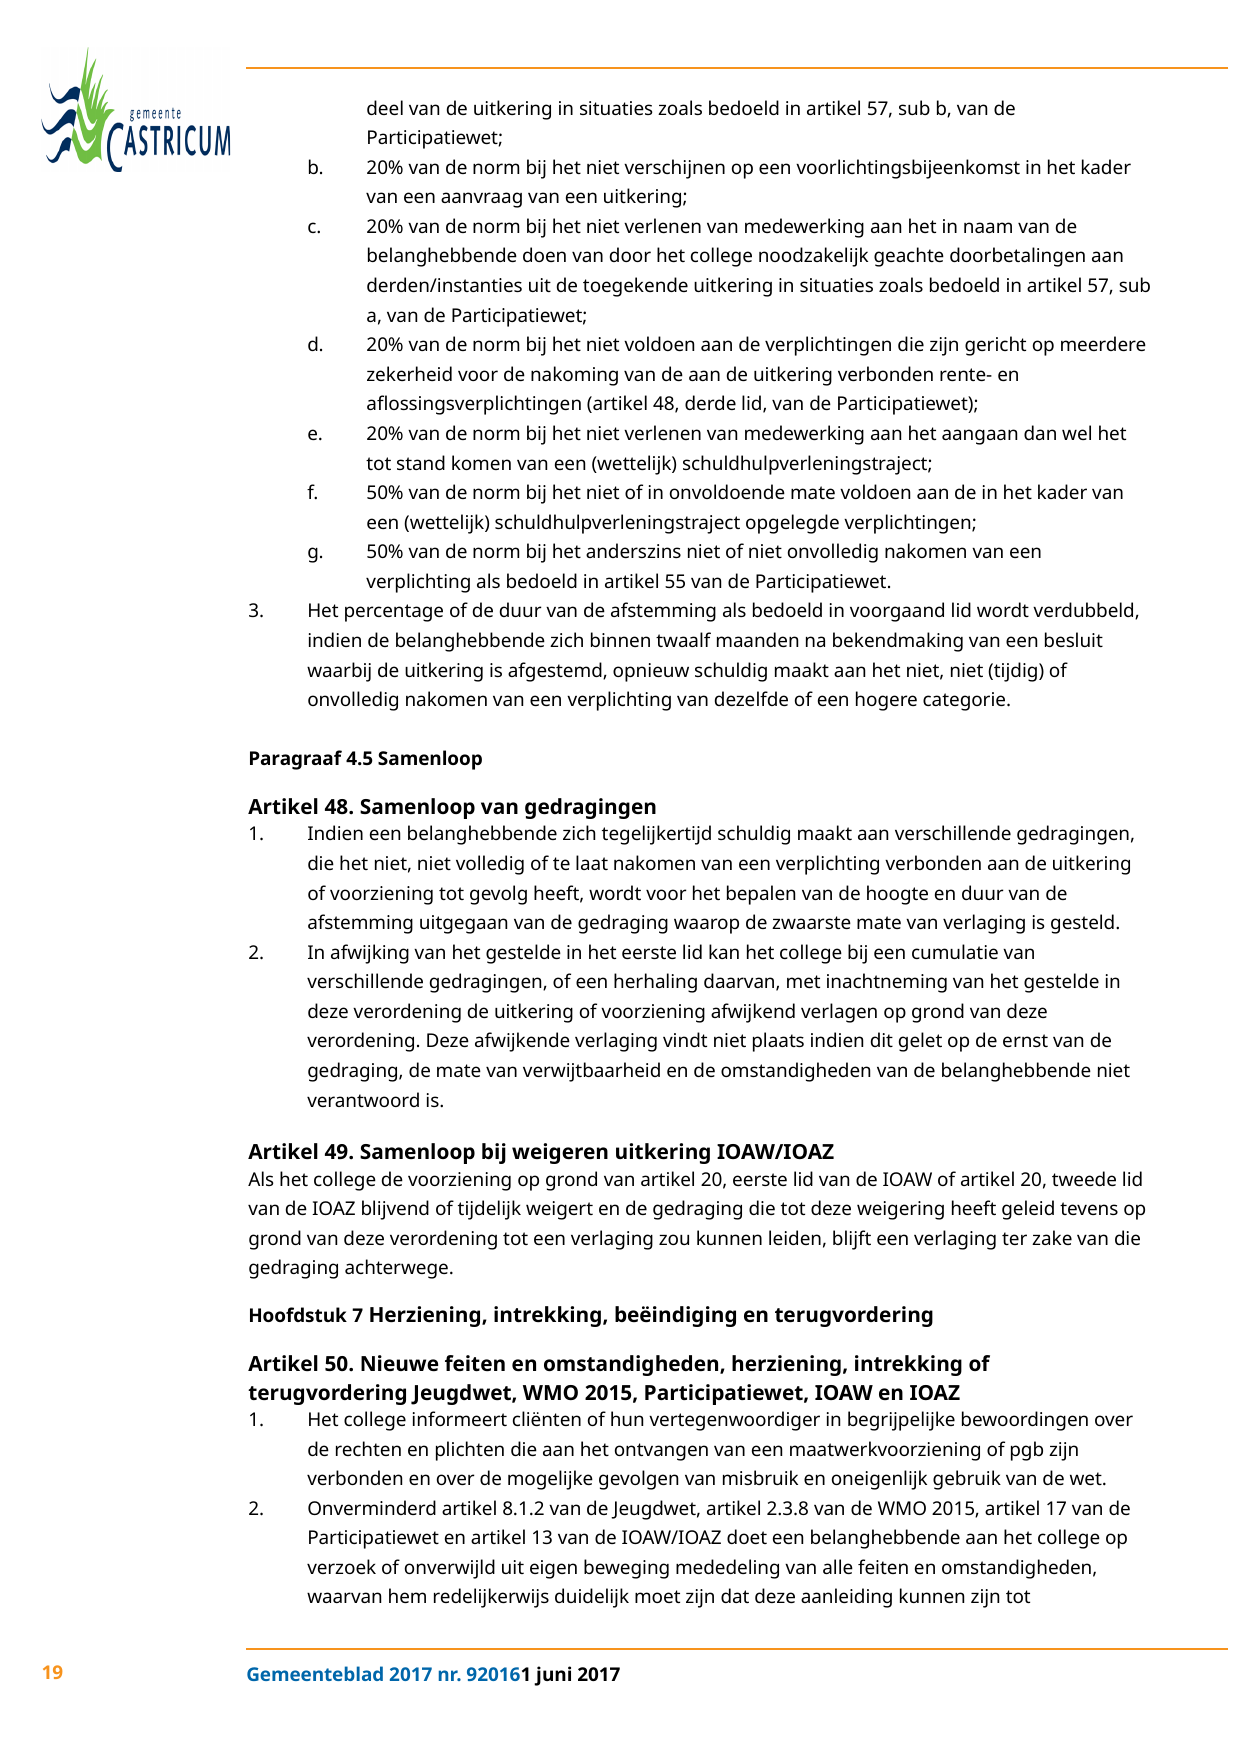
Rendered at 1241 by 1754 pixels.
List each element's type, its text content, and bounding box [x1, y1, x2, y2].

picture [41, 47, 231, 172]
text Paragraaf 4.5 Samenloop [248, 746, 1152, 771]
list 50% van de norm bij het niet of in onvoldoende mate voldoen aan de in het kader van een (wettelijk) schuldhulpverleningstraject opgelegde verplichtingen; [307, 479, 1152, 535]
text Als het college de voorziening op grond van artikel 20, eerste lid van de IOAW of artikel 20, tweede lid van de IOAZ blijvend of tijdelijk weigert en de gedraging die tot deze weigering heeft geleid tevens op grond van deze verordening tot een verlaging zou kunnen leiden, blijft een verlaging ter zake van die gedraging achterwege. [248, 1166, 1152, 1280]
list Het percentage of de duur van de afstemming als bedoeld in voorgaand lid wordt verdubbeld, indien de belanghebbende zich binnen twaalf maanden na bekendmaking van een besluit waarbij de uitkering is afgestemd, opnieuw schuldig maakt aan het niet, niet (tijdig) of onvolledig nakomen van een verplichting van dezelfde of een hogere categorie. [248, 598, 1152, 712]
list In afwijking van het gestelde in het eerste lid kan het college bij een cumulatie van verschillende gedragingen, of een herhaling daarvan, met inachtneming van het gestelde in deze verordening de uitkering of voorziening afwijkend verlagen op grond van deze verordening. Deze afwijkende verlaging vindt niet plaats indien dit gelet op de ernst van de gedraging, de mate van verwijtbaarheid en de omstandigheden van de belanghebbende niet verantwoord is. [248, 939, 1152, 1113]
list Indien een belanghebbende zich tegelijkertijd schuldig maakt aan verschillende gedragingen, die het niet, niet volledig of te laat nakomen van een verplichting verbonden aan de uitkering of voorziening tot gevolg heeft, wordt voor het bepalen van de hoogte en duur van de afstemming uitgegaan van de gedraging waarop de zwaarste mate van verlaging is gesteld. [248, 821, 1152, 935]
list 20% van de norm bij het niet verlenen van medewerking aan het aangaan dan wel het tot stand komen van een (wettelijk) schuldhulpverleningstraject; [307, 420, 1152, 476]
list Onverminderd artikel 8.1.2 van de Jeugdwet, artikel 2.3.8 van de WMO 2015, artikel 17 van de Participatiewet en artikel 13 van de IOAW/IOAZ doet een belanghebbende aan het college op verzoek of onverwijld uit eigen beweging mededeling van alle feiten en omstandigheden, waarvan hem redelijkerwijs duidelijk moet zijn dat deze aanleiding kunnen zijn tot [248, 1495, 1152, 1609]
list 20% van de norm bij het niet verschijnen op een voorlichtingsbijeenkomst in het kader van een aanvraag van een uitkering; [307, 154, 1152, 209]
list deel van de uitkering in situaties zoals bedoeld in artikel 57, sub b, van de Participatiewet; [307, 95, 1152, 150]
list 20% van de norm bij het niet voldoen aan de verplichtingen die zijn gericht op meerdere zekerheid voor de nakoming van de aan de uitkering verbonden rente- en aflossingsverplichtingen (artikel 48, derde lid, van de Participatiewet); [307, 331, 1152, 416]
text Artikel 48. Samenloop van gedragingen [248, 792, 1152, 821]
list Het college informeert cliënten of hun vertegenwoordiger in begrijpelijke bewoordingen over de rechten en plichten die aan het ontvangen van een maatwerkvoorziening of pgb zijn verbonden en over de mogelijke gevolgen van misbruik en oneigenlijk gebruik van de wet. [248, 1406, 1152, 1491]
text Hoofdstuk 7 Herziening, intrekking, beëindiging en terugvordering [248, 1300, 1152, 1328]
list 20% van de norm bij het niet verlenen van medewerking aan het in naam van de belanghebbende doen van door het college noodzakelijk geachte doorbetalingen aan derden/instanties uit de toegekende uitkering in situaties zoals bedoeld in artikel 57, sub a, van de Participatiewet; [307, 213, 1152, 328]
text Artikel 49. Samenloop bij weigeren uitkering IOAW/IOAZ [248, 1137, 1152, 1166]
text Artikel 50. Nieuwe feiten en omstandigheden, herziening, intrekking of terugvordering Jeugdwet, WMO 2015, Participatiewet, IOAW en IOAZ [248, 1349, 1152, 1406]
list 50% van de norm bij het anderszins niet of niet onvolledig nakomen van een verplichting als bedoeld in artikel 55 van de Participatiewet. [307, 538, 1152, 594]
